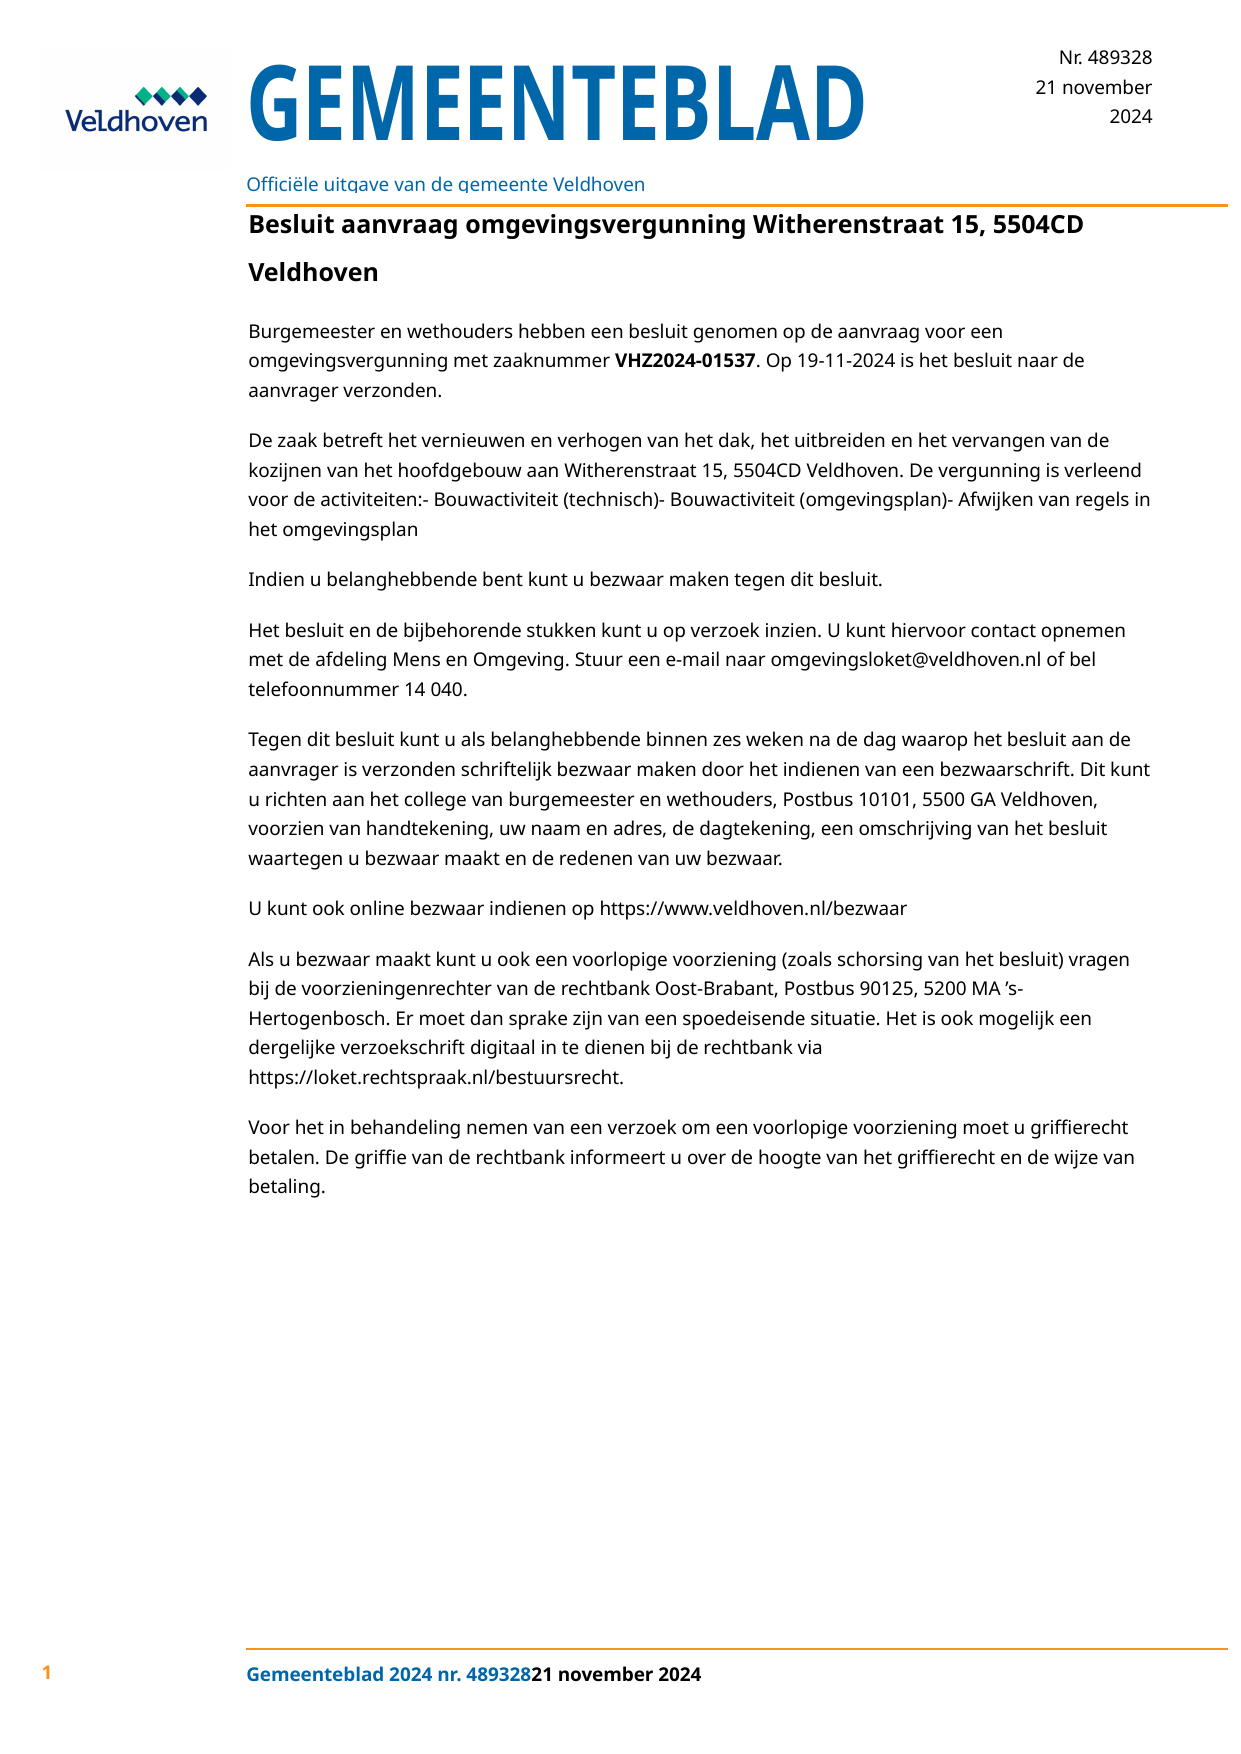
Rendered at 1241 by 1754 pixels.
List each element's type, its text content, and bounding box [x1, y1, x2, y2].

text U kunt ook online bezwaar indienen op https://www.veldhoven.nl/bezwaar [248, 895, 1152, 921]
text Besluit aanvraag omgevingsvergunning Witherenstraat 15, 5504CD Veldhoven [248, 207, 1152, 288]
picture [41, 47, 231, 172]
text Het besluit en de bijbehorende stukken kunt u op verzoek inzien. U kunt hiervoor contact opnemen met de afdeling Mens en Omgeving. Stuur een e-mail naar omgevingsloket@veldhoven.nl of bel telefoonnummer 14 040. [248, 617, 1152, 702]
text Tegen dit besluit kunt u als belanghebbende binnen zes weken na de dag waarop het besluit aan de aanvrager is verzonden schriftelijk bezwaar maken door het indienen van een bezwaarschrift. Dit kunt u richten aan het college van burgemeester en wethouders, Postbus 10101, 5500 GA Veldhoven, voorzien van handtekening, uw naam en adres, de dagtekening, een omschrijving van het besluit waartegen u bezwaar maakt en de redenen van uw bezwaar. [248, 727, 1152, 871]
text Als u bezwaar maakt kunt u ook een voorlopige voorziening (zoals schorsing van het besluit) vragen bij de voorzieningenrechter van de rechtbank Oost-Brabant, Postbus 90125, 5200 MA ’s-Hertogenbosch. Er moet dan sprake zijn van een spoedeisende situatie. Het is ook mogelijk een dergelijke verzoekschrift digitaal in te dienen bij de rechtbank via https://loket.rechtspraak.nl/bestuursrecht. [248, 946, 1152, 1090]
text De zaak betreft het vernieuwen en verhogen van het dak, het uitbreiden en het vervangen van de kozijnen van het hoofdgebouw aan Witherenstraat 15, 5504CD Veldhoven. De vergunning is verleend voor de activiteiten:- Bouwactiviteit (technisch)- Bouwactiviteit (omgevingsplan)- Afwijken van regels in het omgevingsplan [248, 427, 1152, 542]
text Indien u belanghebbende bent kunt u bezwaar maken tegen dit besluit. [248, 567, 1152, 592]
text Burgemeester en wethouders hebben een besluit genomen op de aanvraag voor een omgevingsvergunning met zaaknummer VHZ2024-01537. Op 19-11-2024 is het besluit naar de aanvrager verzonden. [248, 318, 1152, 403]
text Voor het in behandeling nemen van een verzoek om een voorlopige voorziening moet u griffierecht betalen. De griffie van de rechtbank informeert u over de hoogte van het griffierecht en de wijze van betaling. [248, 1114, 1152, 1199]
